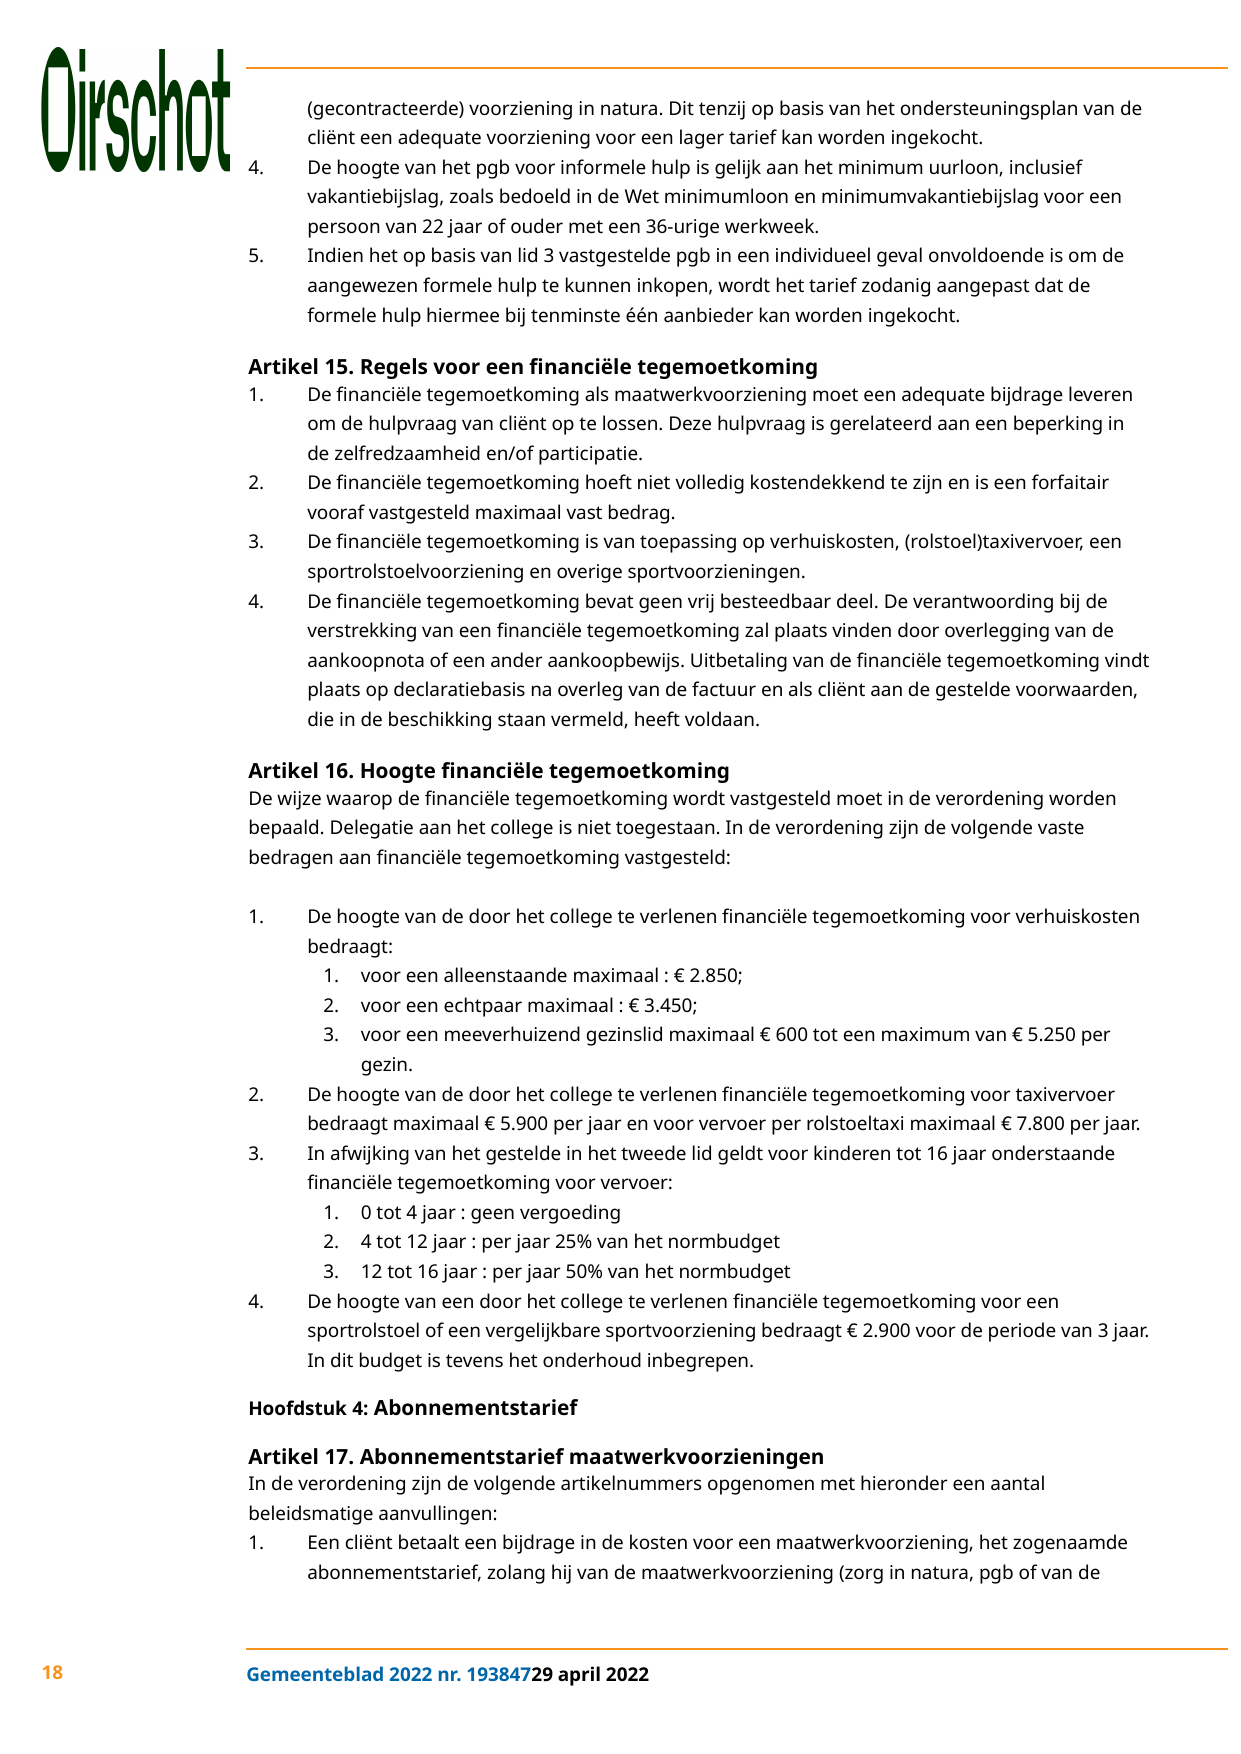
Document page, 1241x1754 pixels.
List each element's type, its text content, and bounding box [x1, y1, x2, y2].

list Indien het op basis van lid 3 vastgestelde pgb in een individueel geval onvoldoende is om de aangewezen formele hulp te kunnen inkopen, wordt het tarief zodanig aangepast dat de formele hulp hiermee bij tenminste één aanbieder kan worden ingekocht. [248, 243, 1152, 328]
text In de verordening zijn de volgende artikelnummers opgenomen met hieronder een aantal beleidsmatige aanvullingen: [248, 1470, 1152, 1526]
list 0 tot 4 jaar : geen vergoeding [323, 1199, 1152, 1225]
list De hoogte van het pgb voor informele hulp is gelijk aan het minimum uurloon, inclusief vakantiebijslag, zoals bedoeld in de Wet minimumloon en minimumvakantiebijslag voor een persoon van 22 jaar of ouder met een 36-urige werkweek. [248, 154, 1152, 239]
list (gecontracteerde) voorziening in natura. Dit tenzij op basis van het ondersteuningsplan van de cliënt een adequate voorziening voor een lager tarief kan worden ingekocht. [248, 95, 1152, 150]
list De hoogte van een door het college te verlenen financiële tegemoetkoming voor een sportrolstoel of een vergelijkbare sportvoorziening bedraagt € 2.900 voor de periode van 3 jaar. In dit budget is tevens het onderhoud inbegrepen. [248, 1288, 1152, 1373]
text Artikel 15. Regels voor een financiële tegemoetkoming [248, 352, 1152, 381]
list In afwijking van het gestelde in het tweede lid geldt voor kinderen tot 16 jaar onderstaande financiële tegemoetkoming voor vervoer: [248, 1140, 1152, 1195]
list De financiële tegemoetkoming als maatwerkvoorziening moet een adequate bijdrage leveren om de hulpvraag van cliënt op te lossen. Deze hulpvraag is gerelateerd aan een beperking in de zelfredzaamheid en/of participatie. [248, 381, 1152, 466]
list De hoogte van de door het college te verlenen financiële tegemoetkoming voor taxivervoer bedraagt maximaal € 5.900 per jaar en voor vervoer per rolstoeltaxi maximaal € 7.800 per jaar. [248, 1081, 1152, 1136]
list De financiële tegemoetkoming is van toepassing op verhuiskosten, (rolstoel)taxivervoer, een sportrolstoelvoorziening en overige sportvoorzieningen. [248, 529, 1152, 584]
text Artikel 16. Hoogte financiële tegemoetkoming [248, 757, 1152, 785]
text Hoofdstuk 4: Abonnementstarief [248, 1393, 1152, 1421]
list voor een alleenstaande maximaal : € 2.850; [323, 962, 1152, 988]
list voor een meeverhuizend gezinslid maximaal € 600 tot een maximum van € 5.250 per gezin. [323, 1022, 1152, 1077]
list voor een echtpaar maximaal : € 3.450; [323, 992, 1152, 1018]
text Artikel 17. Abonnementstarief maatwerkvoorzieningen [248, 1442, 1152, 1470]
text De wijze waarop de financiële tegemoetkoming wordt vastgesteld moet in de verordening worden bepaald. Delegatie aan het college is niet toegestaan. In de verordening zijn de volgende vaste bedragen aan financiële tegemoetkoming vastgesteld: [248, 785, 1152, 870]
list Een cliënt betaalt een bijdrage in de kosten voor een maatwerkvoorziening, het zogenaamde abonnementstarief, zolang hij van de maatwerkvoorziening (zorg in natura, pgb of van de [248, 1529, 1152, 1585]
list De financiële tegemoetkoming bevat geen vrij besteedbaar deel. De verantwoording bij de verstrekking van een financiële tegemoetkoming zal plaats vinden door overlegging van de aankoopnota of een ander aankoopbewijs. Uitbetaling van de financiële tegemoetkoming vindt plaats op declaratiebasis na overleg van de factuur en als cliënt aan de gestelde voorwaarden, die in de beschikking staan vermeld, heeft voldaan. [248, 588, 1152, 732]
list 12 tot 16 jaar : per jaar 50% van het normbudget [323, 1258, 1152, 1284]
list De financiële tegemoetkoming hoeft niet volledig kostendekkend te zijn en is een forfaitair vooraf vastgesteld maximaal vast bedrag. [248, 469, 1152, 525]
list 4 tot 12 jaar : per jaar 25% van het normbudget [323, 1229, 1152, 1254]
picture [41, 47, 231, 172]
list De hoogte van de door het college te verlenen financiële tegemoetkoming voor verhuiskosten bedraagt: [248, 903, 1152, 959]
